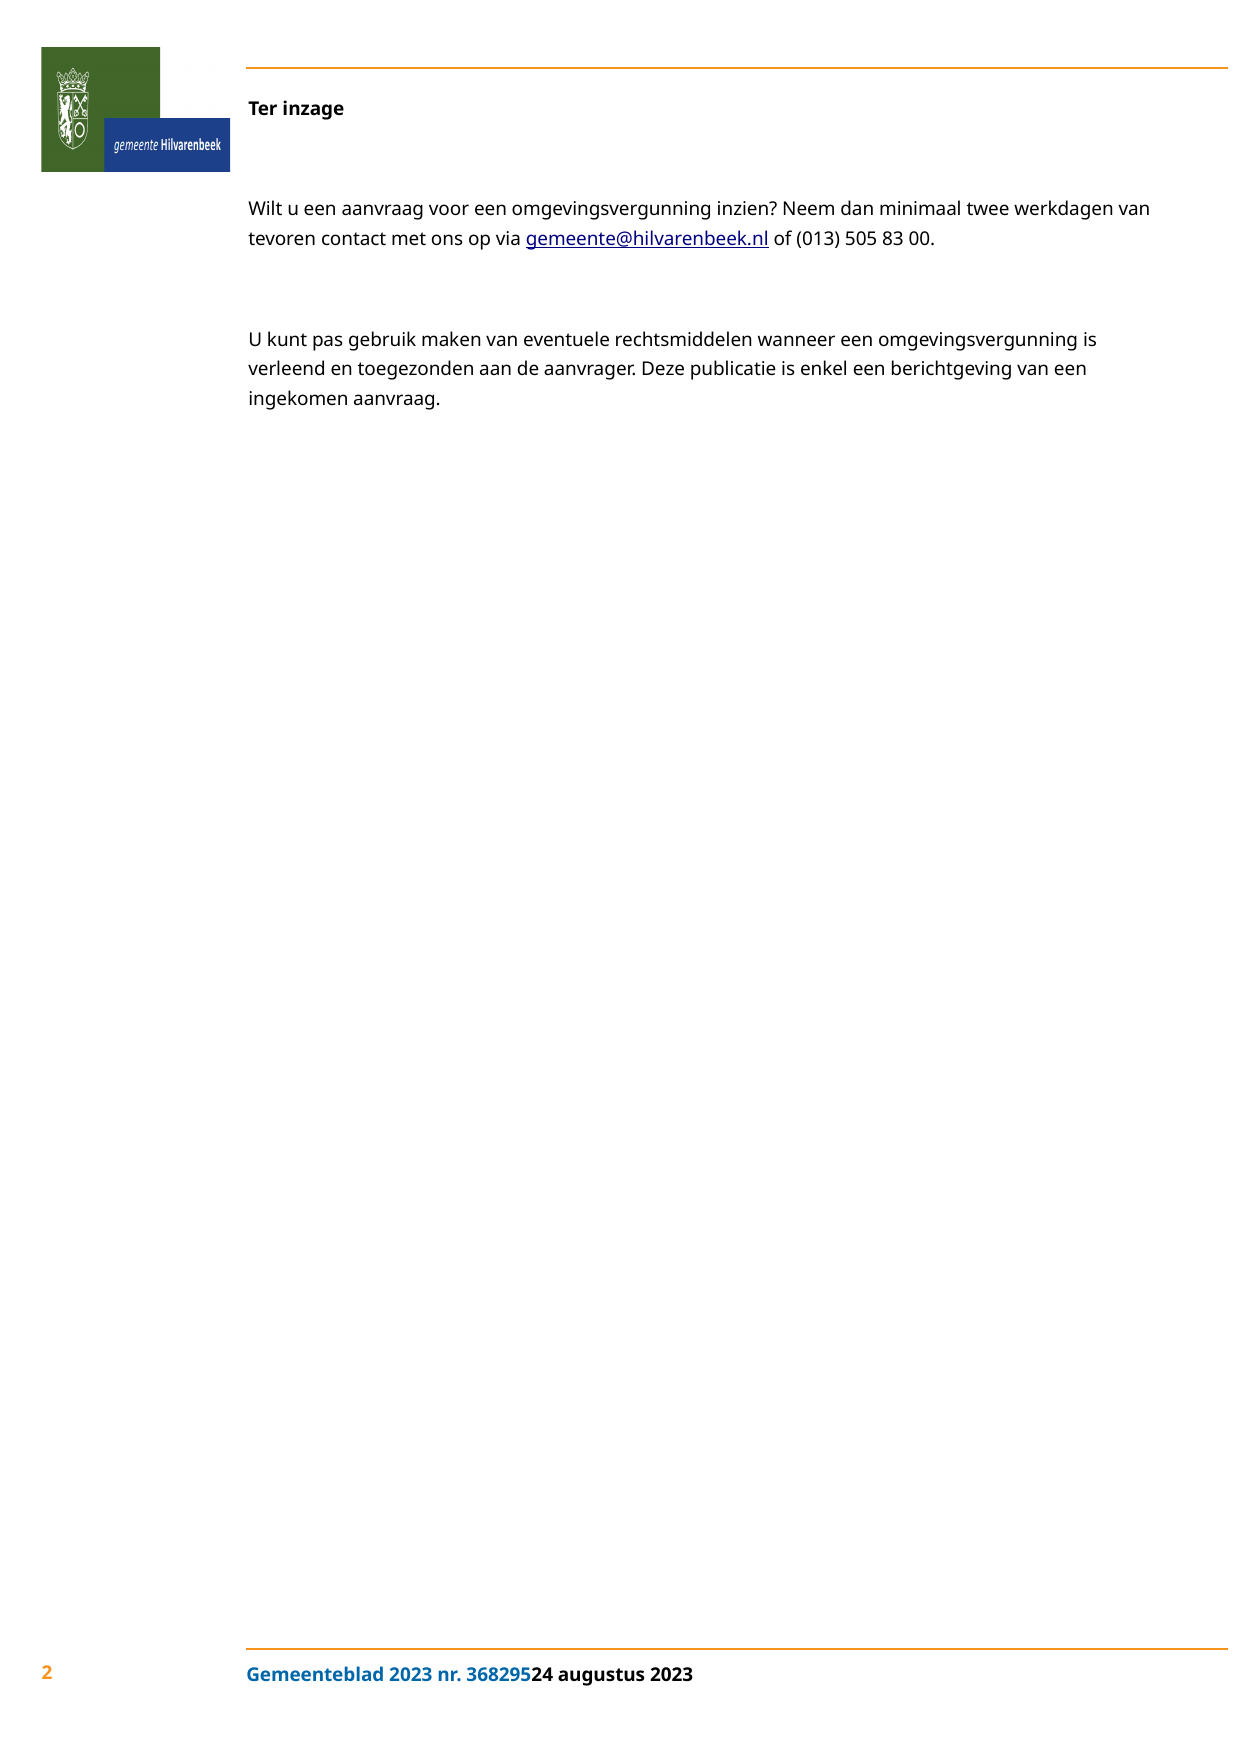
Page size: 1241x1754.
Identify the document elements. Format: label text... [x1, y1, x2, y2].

text Wilt u een aanvraag voor een omgevingsvergunning inzien? Neem dan minimaal twee werkdagen van tevoren contact met ons op via gemeente@hilvarenbeek.nl of (013) 505 83 00. [248, 196, 1152, 251]
picture [41, 47, 231, 172]
text Ter inzage [248, 95, 1152, 121]
text U kunt pas gebruik maken van eventuele rechtsmiddelen wanneer een omgevingsvergunning is verleend en toegezonden aan de aanvrager. Deze publicatie is enkel een berichtgeving van een ingekomen aanvraag. [248, 326, 1152, 411]
